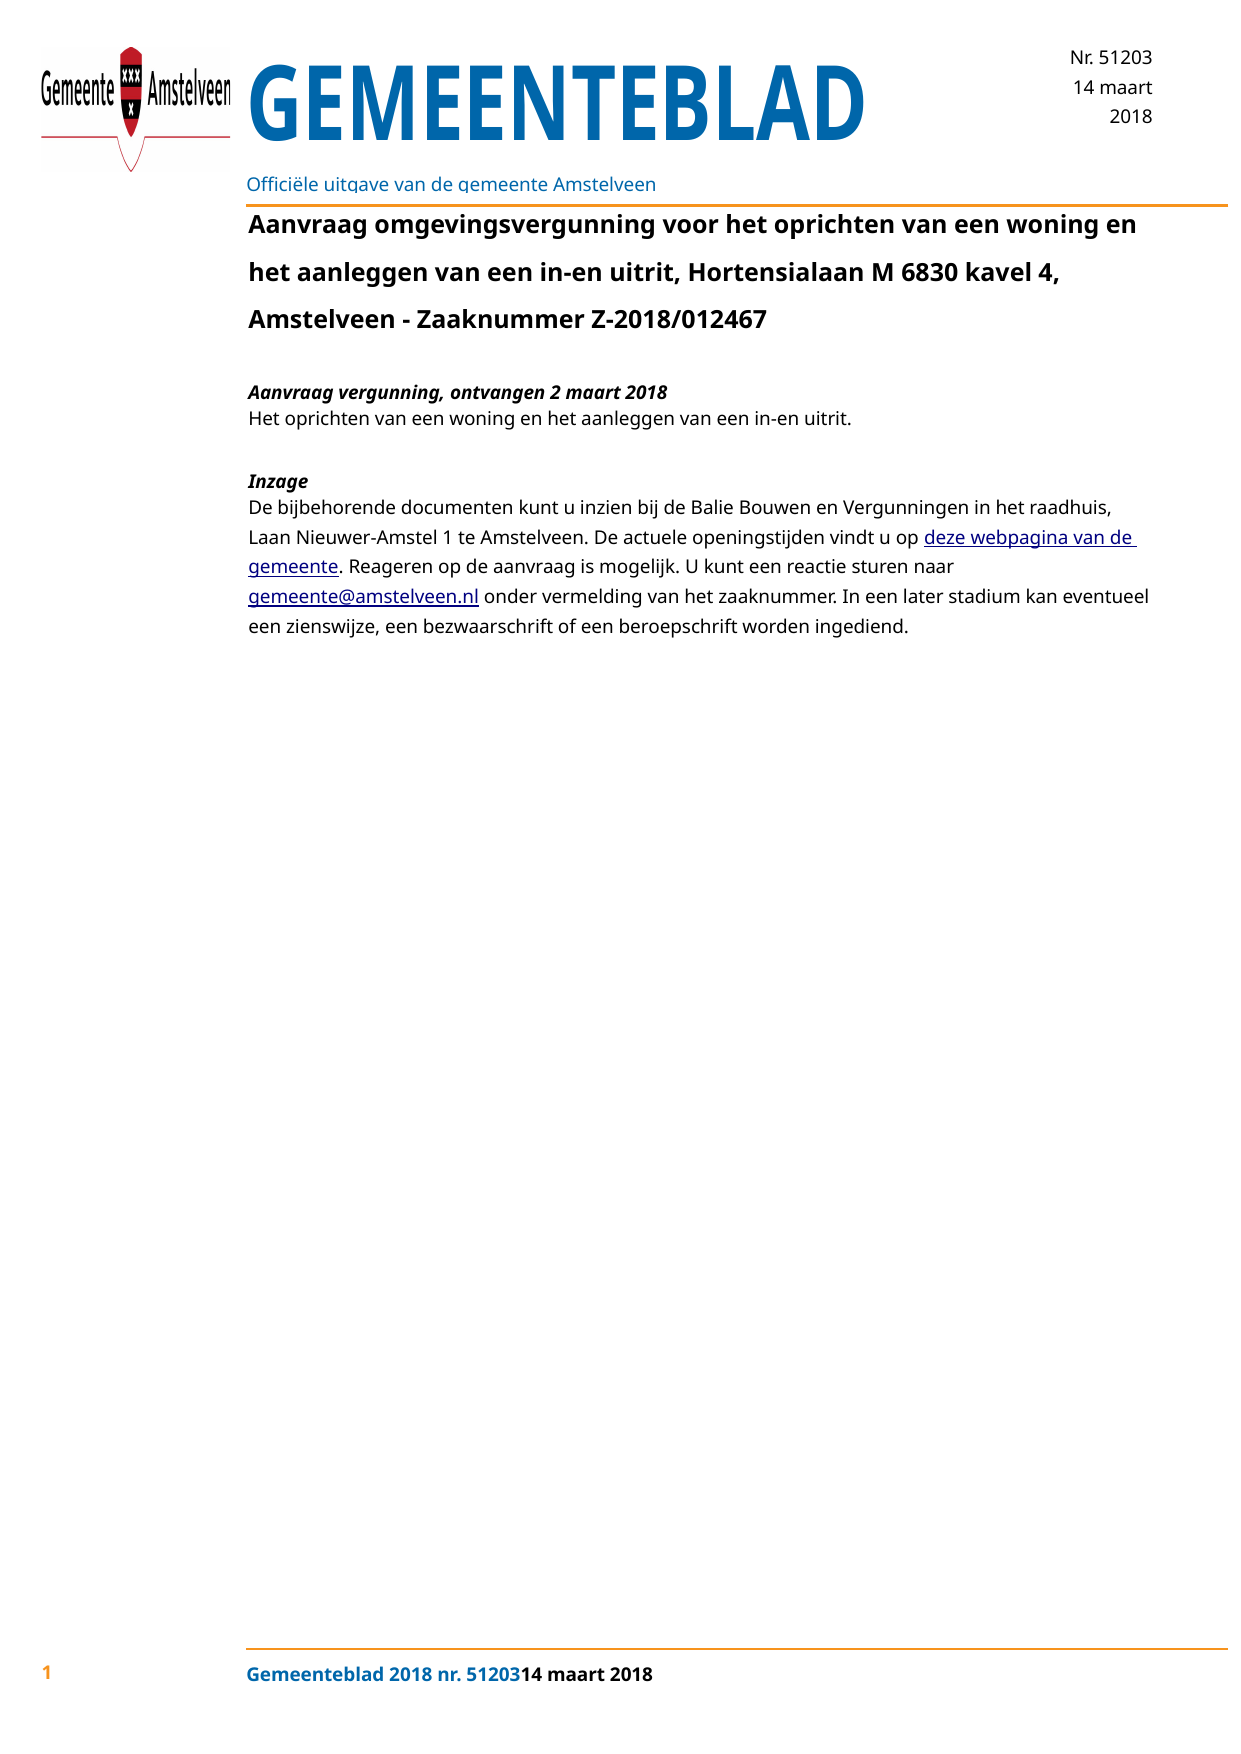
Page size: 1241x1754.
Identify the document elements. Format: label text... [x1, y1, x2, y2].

text Inzage [248, 469, 1152, 494]
text De bijbehorende documenten kunt u inzien bij de Balie Bouwen en Vergunningen in het raadhuis, Laan Nieuwer-Amstel 1 te Amstelveen. De actuele openingstijden vindt u op deze webpagina van de gemeente. Reageren op de aanvraag is mogelijk. U kunt een reactie sturen naar gemeente@amstelveen.nl onder vermelding van het zaaknummer. In een later stadium kan eventueel een zienswijze, een bezwaarschrift of een beroepschrift worden ingediend. [248, 494, 1152, 638]
text Aanvraag omgevingsvergunning voor het oprichten van een woning en het aanleggen van een in-en uitrit, Hortensialaan M 6830 kavel 4, Amstelveen - Zaaknummer Z-2018/012467 [248, 207, 1152, 336]
text Aanvraag vergunning, ontvangen 2 maart 2018 [248, 379, 1152, 405]
picture [41, 47, 231, 172]
text Het oprichten van een woning en het aanleggen van een in-en uitrit. [248, 405, 1152, 431]
